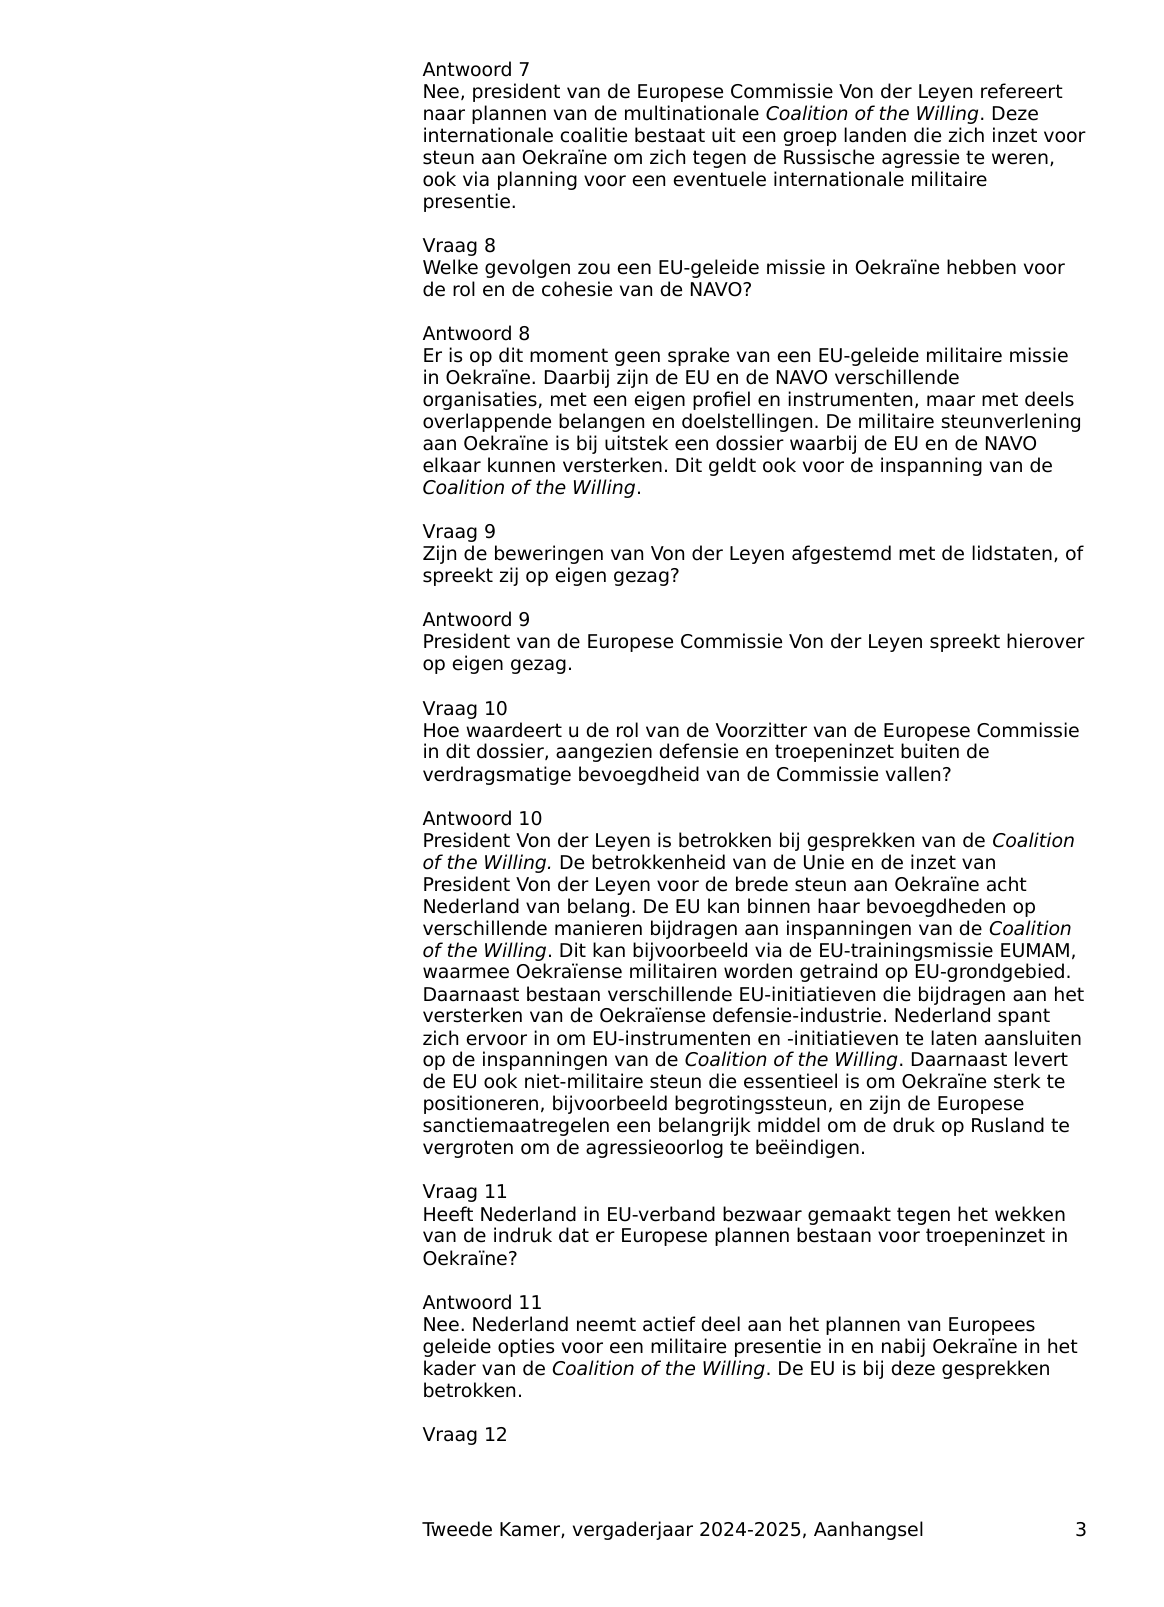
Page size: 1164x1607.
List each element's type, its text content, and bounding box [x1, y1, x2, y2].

text Antwoord 9 [422, 609, 1087, 631]
text Vraag 11 [422, 1181, 1087, 1203]
text Er is op dit moment geen sprake van een EU-geleide militaire missie in Oekraïne. Daarbij zijn de EU en de NAVO verschillende organisaties, met een eigen profiel en instrumenten, maar met deels overlappende belangen en doelstellingen. De militaire steunverlening aan Oekraïne is bij uitstek een dossier waarbij de EU en de NAVO elkaar kunnen versterken. Dit geldt ook voor de inspanning van de Coalition of the Willing. [422, 345, 1087, 499]
text Vraag 9 [422, 521, 1087, 543]
text Nee. Nederland neemt actief deel aan het plannen van Europees geleide opties voor een militaire presentie in en nabij Oekraïne in het kader van de Coalition of the Willing. De EU is bij deze gesprekken betrokken. [422, 1313, 1087, 1401]
text Vraag 8 [422, 235, 1087, 257]
text Hoe waardeert u de rol van de Voorzitter van de Europese Commissie in dit dossier, aangezien defensie en troepeninzet buiten de verdragsmatige bevoegdheid van de Commissie vallen? [422, 719, 1087, 785]
text Antwoord 7 [422, 59, 1087, 81]
text President Von der Leyen is betrokken bij gesprekken van de Coalition of the Willing. De betrokkenheid van de Unie en de inzet van President Von der Leyen voor de brede steun aan Oekraïne acht Nederland van belang. De EU kan binnen haar bevoegdheden op verschillende manieren bijdragen aan inspanningen van de Coalition of the Willing. Dit kan bijvoorbeeld via de EU-trainingsmissie EUMAM, waarmee Oekraïense militairen worden getraind op EU-grondgebied. Daarnaast bestaan verschillende EU-initiatieven die bijdragen aan het versterken van de Oekraïense defensie-industrie. Nederland spant zich ervoor in om EU-instrumenten en -initiatieven te laten aansluiten op de inspanningen van de Coalition of the Willing. Daarnaast levert de EU ook niet-militaire steun die essentieel is om Oekraïne sterk te positioneren, bijvoorbeeld begrotingssteun, en zijn de Europese sanctiemaatregelen een belangrijk middel om de druk op Rusland te vergroten om de agressieoorlog te beëindigen. [422, 829, 1087, 1159]
text Nee, president van de Europese Commissie Von der Leyen refereert naar plannen van de multinationale Coalition of the Willing. Deze internationale coalitie bestaat uit een groep landen die zich inzet voor steun aan Oekraïne om zich tegen de Russische agressie te weren, ook via planning voor een eventuele internationale militaire presentie. [422, 81, 1087, 213]
text Zijn de beweringen van Von der Leyen afgestemd met de lidstaten, of spreekt zij op eigen gezag? [422, 543, 1087, 587]
text Welke gevolgen zou een EU-geleide missie in Oekraïne hebben voor de rol en de cohesie van de NAVO? [422, 257, 1087, 301]
text Heeft Nederland in EU-verband bezwaar gemaakt tegen het wekken van de indruk dat er Europese plannen bestaan voor troepeninzet in Oekraïne? [422, 1203, 1087, 1269]
text Vraag 12 [422, 1424, 1087, 1446]
text Antwoord 11 [422, 1292, 1087, 1313]
text Vraag 10 [422, 697, 1087, 719]
text Antwoord 8 [422, 323, 1087, 345]
text Antwoord 10 [422, 808, 1087, 829]
text President van de Europese Commissie Von der Leyen spreekt hierover op eigen gezag. [422, 631, 1087, 675]
